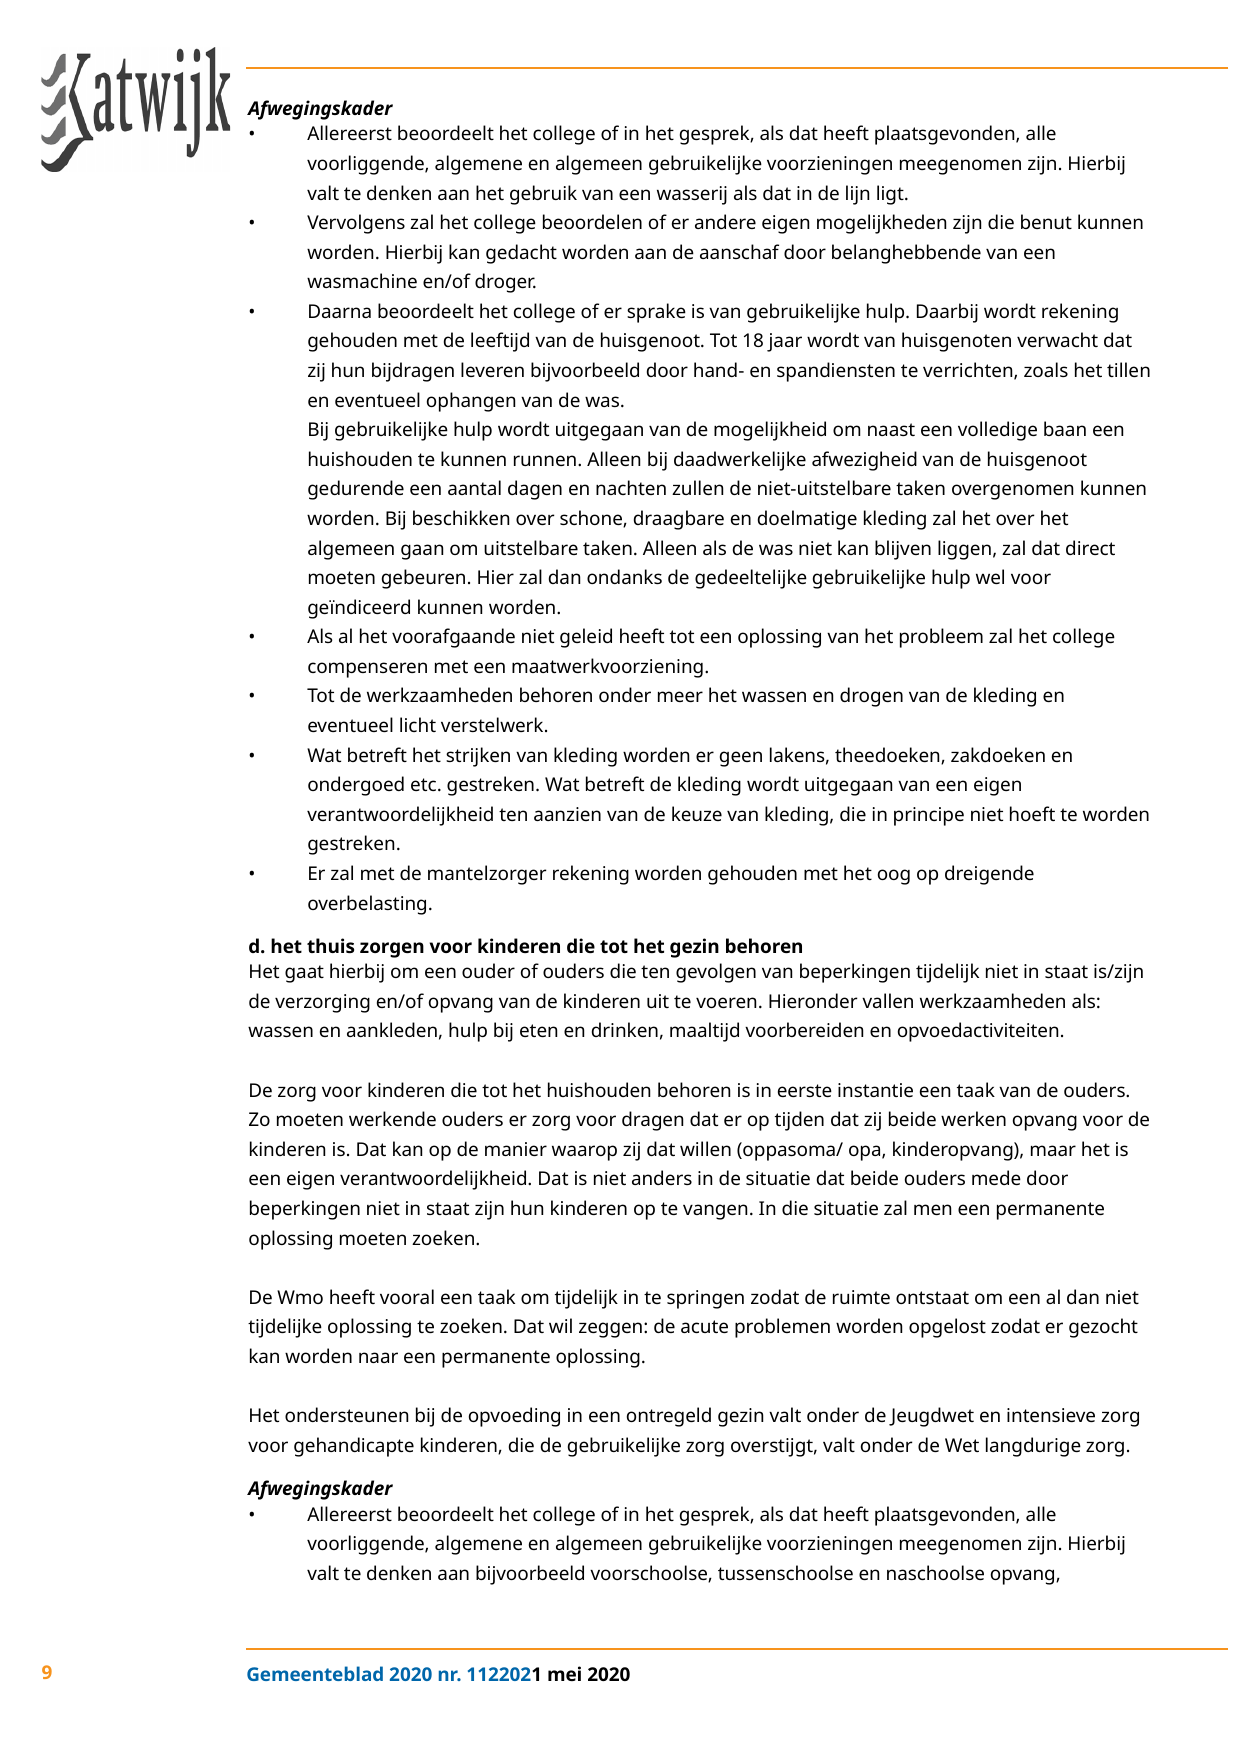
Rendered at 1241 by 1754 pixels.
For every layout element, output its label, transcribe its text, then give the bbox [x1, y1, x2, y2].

text De Wmo heeft vooral een taak om tijdelijk in te springen zodat de ruimte ontstaat om een al dan niet tijdelijke oplossing te zoeken. Dat wil zeggen: de acute problemen worden opgelost zodat er gezocht kan worden naar een permanente oplossing. [248, 1284, 1152, 1369]
list Bij gebruikelijke hulp wordt uitgegaan van de mogelijkheid om naast een volledige baan een huishouden te kunnen runnen. Alleen bij daadwerkelijke afwezigheid van de huisgenoot gedurende een aantal dagen en nachten zullen de niet-uitstelbare taken overgenomen kunnen worden. Bij beschikken over schone, draagbare en doelmatige kleding zal het over het algemeen gaan om uitstelbare taken. Alleen als de was niet kan blijven liggen, zal dat direct moeten gebeuren. Hier zal dan ondanks de gedeeltelijke gebruikelijke hulp wel voor geïndiceerd kunnen worden. [248, 416, 1152, 619]
list Er zal met de mantelzorger rekening worden gehouden met het oog op dreigende overbelasting. [248, 860, 1152, 915]
list Allereerst beoordeelt het college of in het gesprek, als dat heeft plaatsgevonden, alle voorliggende, algemene en algemeen gebruikelijke voorzieningen meegenomen zijn. Hierbij valt te denken aan bijvoorbeeld voorschoolse, tussenschoolse en naschoolse opvang, [248, 1501, 1152, 1586]
text Afwegingskader [248, 95, 1152, 121]
text De zorg voor kinderen die tot het huishouden behoren is in eerste instantie een taak van de ouders. Zo moeten werkende ouders er zorg voor dragen dat er op tijden dat zij beide werken opvang voor de kinderen is. Dat kan op de manier waarop zij dat willen (oppasoma/ opa, kinderopvang), maar het is een eigen verantwoordelijkheid. Dat is niet anders in de situatie dat beide ouders mede door beperkingen niet in staat zijn hun kinderen op te vangen. In die situatie zal men een permanente oplossing moeten zoeken. [248, 1077, 1152, 1251]
text Het ondersteunen bij de opvoeding in een ontregeld gezin valt onder de Jeugdwet en intensieve zorg voor gehandicapte kinderen, die de gebruikelijke zorg overstijgt, valt onder de Wet langdurige zorg. [248, 1402, 1152, 1458]
list Vervolgens zal het college beoordelen of er andere eigen mogelijkheden zijn die benut kunnen worden. Hierbij kan gedacht worden aan de aanschaf door belanghebbende van een wasmachine en/of droger. [248, 209, 1152, 294]
list Wat betreft het strijken van kleding worden er geen lakens, theedoeken, zakdoeken en ondergoed etc. gestreken. Wat betreft de kleding wordt uitgegaan van een eigen verantwoordelijkheid ten aanzien van de keuze van kleding, die in principe niet hoeft te worden gestreken. [248, 742, 1152, 856]
list Tot de werkzaamheden behoren onder meer het wassen en drogen van de kleding en eventueel licht verstelwerk. [248, 683, 1152, 738]
text Afwegingskader [248, 1475, 1152, 1501]
picture [41, 47, 231, 172]
list Als al het voorafgaande niet geleid heeft tot een oplossing van het probleem zal het college compenseren met een maatwerkvoorziening. [248, 623, 1152, 679]
list Daarna beoordeelt het college of er sprake is van gebruikelijke hulp. Daarbij wordt rekening gehouden met de leeftijd van de huisgenoot. Tot 18 jaar wordt van huisgenoten verwacht dat zij hun bijdragen leveren bijvoorbeeld door hand- en spandiensten te verrichten, zoals het tillen en eventueel ophangen van de was. [248, 298, 1152, 412]
text d. het thuis zorgen voor kinderen die tot het gezin behoren [248, 933, 1152, 958]
text Het gaat hierbij om een ouder of ouders die ten gevolgen van beperkingen tijdelijk niet in staat is/zijn de verzorging en/of opvang van de kinderen uit te voeren. Hieronder vallen werkzaamheden als: wassen en aankleden, hulp bij eten en drinken, maaltijd voorbereiden en opvoedactiviteiten. [248, 958, 1152, 1043]
list Allereerst beoordeelt het college of in het gesprek, als dat heeft plaatsgevonden, alle voorliggende, algemene en algemeen gebruikelijke voorzieningen meegenomen zijn. Hierbij valt te denken aan het gebruik van een wasserij als dat in de lijn ligt. [248, 121, 1152, 205]
